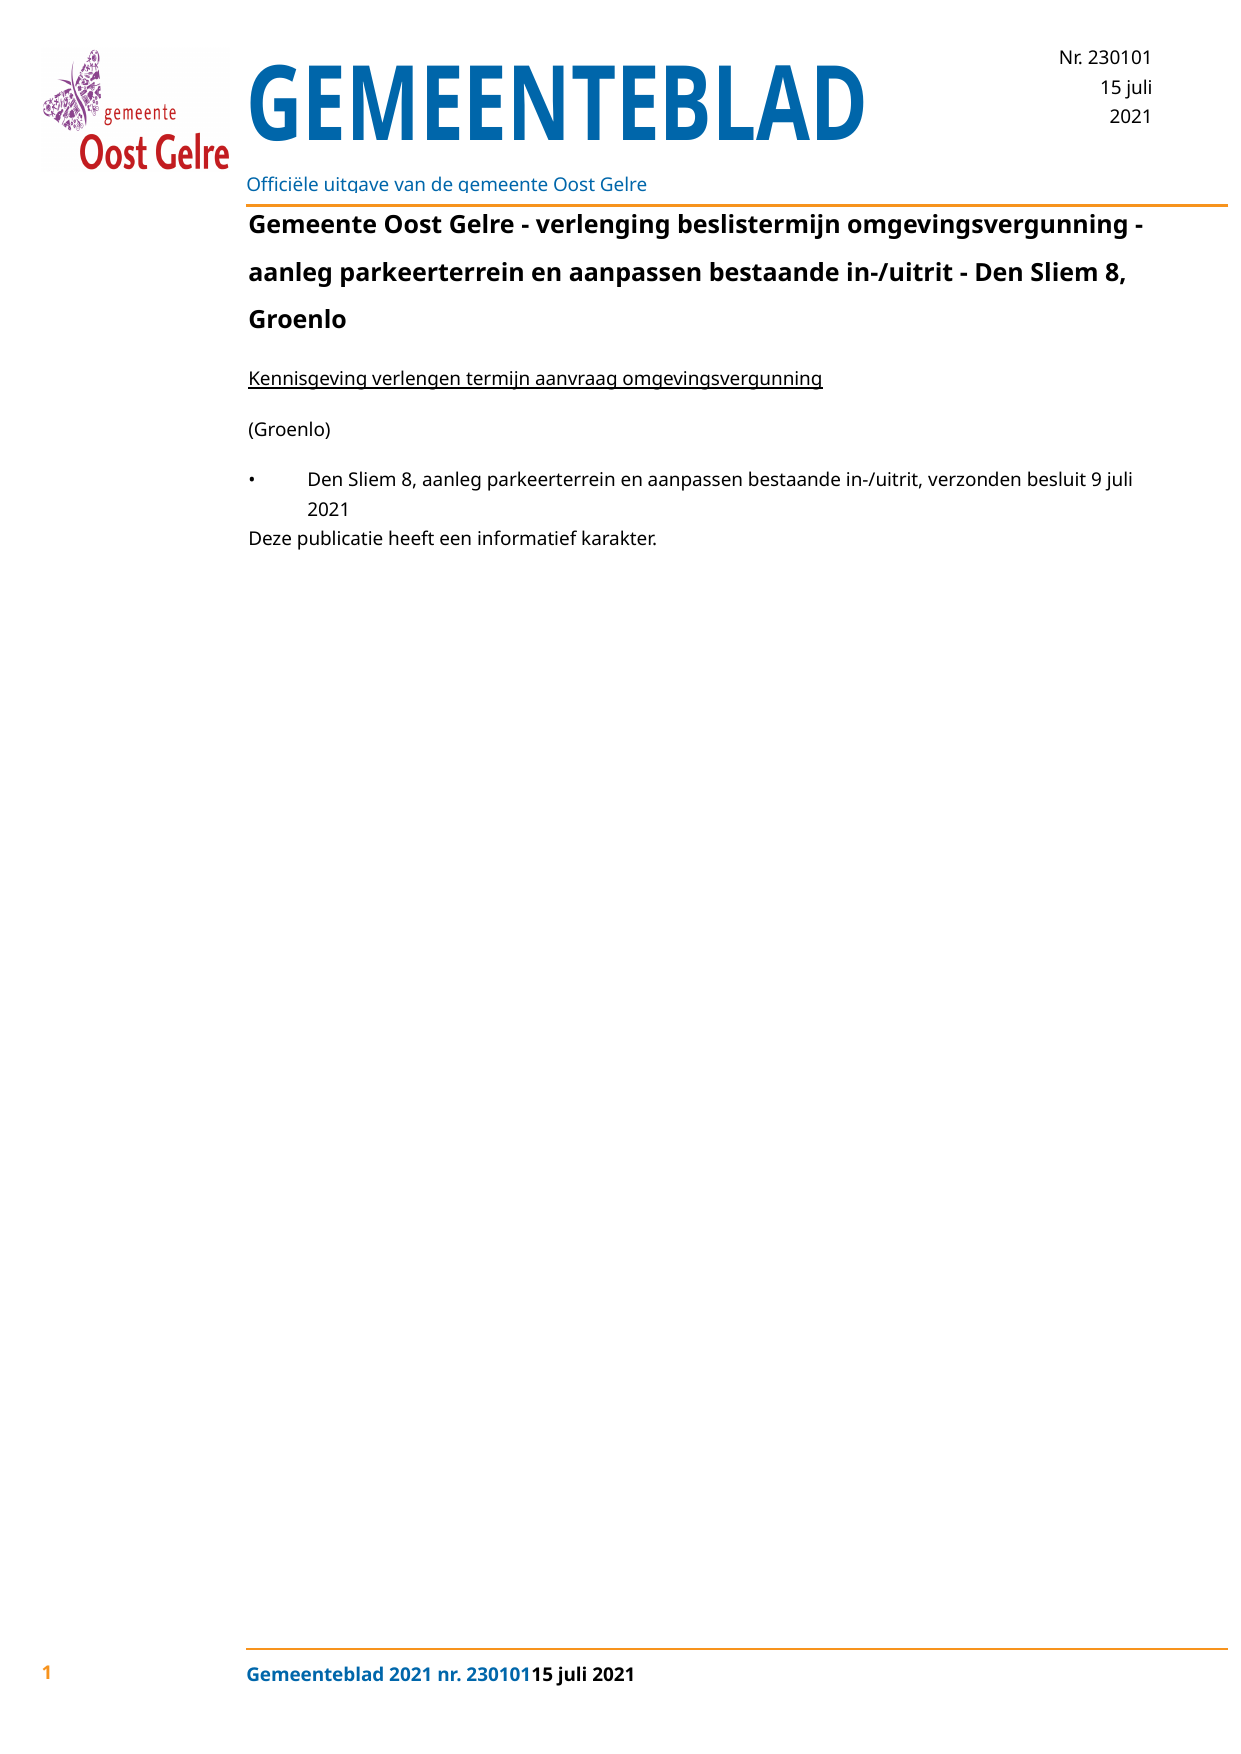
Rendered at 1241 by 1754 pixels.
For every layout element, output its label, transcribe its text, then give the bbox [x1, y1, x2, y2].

text Kennisgeving verlengen termijn aanvraag omgevingsvergunning [248, 366, 1152, 391]
text (Groenlo) [248, 416, 1152, 442]
picture [41, 47, 231, 172]
text Deze publicatie heeft een informatief karakter. [248, 526, 1152, 551]
list Den Sliem 8, aanleg parkeerterrein en aanpassen bestaande in-/uitrit, verzonden besluit 9 juli 2021 [248, 466, 1152, 522]
text Gemeente Oost Gelre - verlenging beslistermijn omgevingsvergunning - aanleg parkeerterrein en aanpassen bestaande in-/uitrit - Den Sliem 8, Groenlo [248, 207, 1152, 336]
